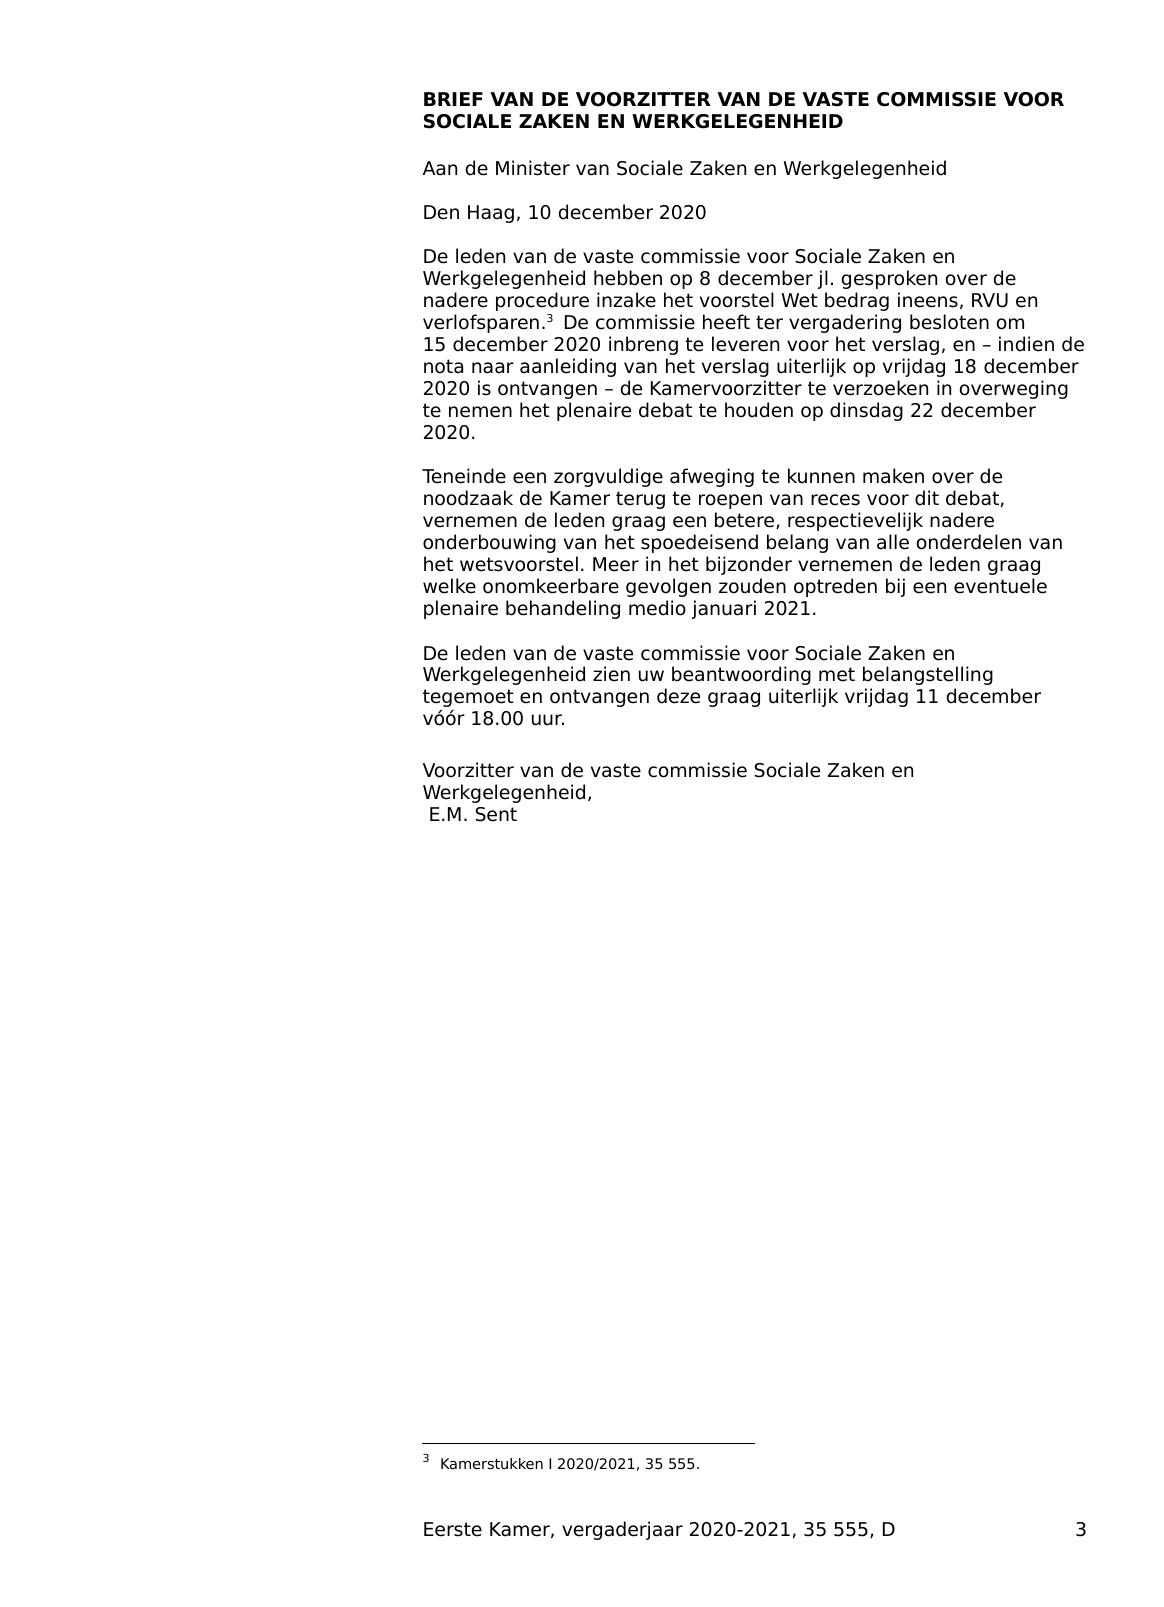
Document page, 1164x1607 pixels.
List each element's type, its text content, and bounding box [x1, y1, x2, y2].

text Teneinde een zorgvuldige afweging te kunnen maken over de noodzaak de Kamer terug te roepen van reces voor dit debat, vernemen de leden graag een betere, respectievelijk nadere onderbouwing van het spoedeisend belang van alle onderdelen van het wetsvoorstel. Meer in het bijzonder vernemen de leden graag welke onomkeerbare gevolgen zouden optreden bij een eventuele plenaire behandeling medio januari 2021. [422, 466, 1087, 620]
text De leden van de vaste commissie voor Sociale Zaken en Werkgelegenheid zien uw beantwoording met belangstelling tegemoet en ontvangen deze graag uiterlijk vrijdag 11 december vóór 18.00 uur. [422, 642, 1087, 730]
text Aan de Minister van Sociale Zaken en Werkgelegenheid [422, 158, 1087, 180]
text Den Haag, 10 december 2020 [422, 202, 1087, 224]
subtitle BRIEF VAN DE VOORZITTER VAN DE VASTE COMMISSIE VOOR SOCIALE ZAKEN EN WERKGELEGENHEID [422, 89, 1087, 133]
text Kamerstukken I 2020/2021, 35 555. [422, 1452, 1087, 1474]
text Voorzitter van de vaste commissie Sociale Zaken en Werkgelegenheid, E.M. Sent [422, 760, 1087, 826]
text De leden van de vaste commissie voor Sociale Zaken en Werkgelegenheid hebben op 8 december jl. gesproken over de nadere procedure inzake het voorstel Wet bedrag ineens, RVU en verlofsparen. De commissie heeft ter vergadering besloten om 15 december 2020 inbreng te leveren voor het verslag, en – indien de nota naar aanleiding van het verslag uiterlijk op vrijdag 18 december 2020 is ontvangen – de Kamervoorzitter te verzoeken in overweging te nemen het plenaire debat te houden op dinsdag 22 december 2020. [422, 246, 1087, 444]
